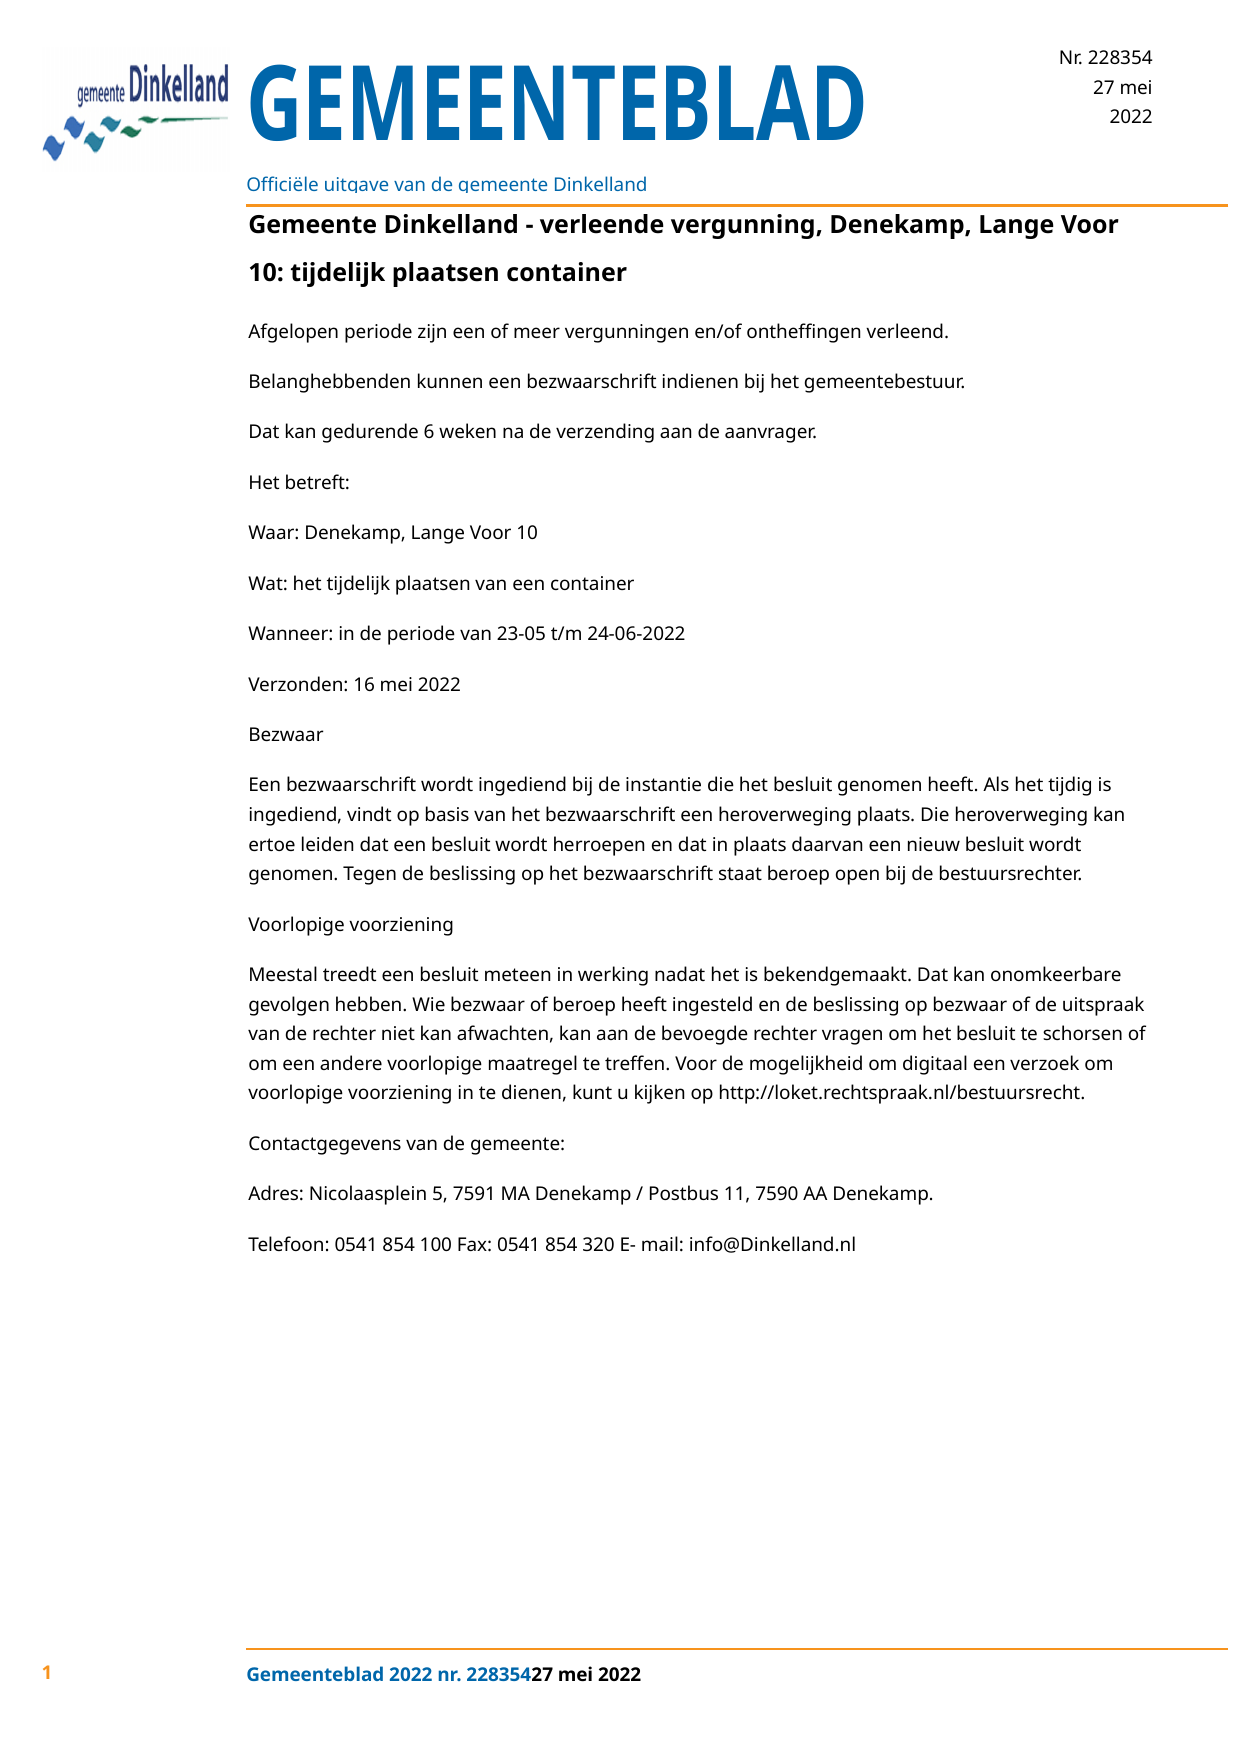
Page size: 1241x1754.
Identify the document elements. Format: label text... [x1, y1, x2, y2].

text Waar: Denekamp, Lange Voor 10 [248, 519, 1152, 545]
text Wat: het tijdelijk plaatsen van een container [248, 570, 1152, 596]
text Het betreft: [248, 469, 1152, 495]
text Bezwaar [248, 721, 1152, 747]
text Contactgegevens van de gemeente: [248, 1130, 1152, 1156]
text Voorlopige voorziening [248, 911, 1152, 937]
text Meestal treedt een besluit meteen in werking nadat het is bekendgemaakt. Dat kan onomkeerbare gevolgen hebben. Wie bezwaar of beroep heeft ingesteld en de beslissing op bezwaar of de uitspraak van de rechter niet kan afwachten, kan aan de bevoegde rechter vragen om het besluit te schorsen of om een andere voorlopige maatregel te treffen. Voor de mogelijkheid om digitaal een verzoek om voorlopige voorziening in te dienen, kunt u kijken op http://loket.rechtspraak.nl/bestuursrecht. [248, 961, 1152, 1105]
text Dat kan gedurende 6 weken na de verzending aan de aanvrager. [248, 419, 1152, 444]
text Gemeente Dinkelland - verleende vergunning, Denekamp, Lange Voor 10: tijdelijk plaatsen container [248, 207, 1152, 288]
text Een bezwaarschrift wordt ingediend bij de instantie die het besluit genomen heeft. Als het tijdig is ingediend, vindt op basis van het bezwaarschrift een heroverweging plaats. Die heroverweging kan ertoe leiden dat een besluit wordt herroepen en dat in plaats daarvan een nieuw besluit wordt genomen. Tegen de beslissing op het bezwaarschrift staat beroep open bij de bestuursrechter. [248, 772, 1152, 886]
text Afgelopen periode zijn een of meer vergunningen en/of ontheffingen verleend. [248, 318, 1152, 344]
text Verzonden: 16 mei 2022 [248, 671, 1152, 697]
text Telefoon: 0541 854 100 Fax: 0541 854 320 E- mail: info@Dinkelland.nl [248, 1231, 1152, 1257]
text Adres: Nicolaasplein 5, 7591 MA Denekamp / Postbus 11, 7590 AA Denekamp. [248, 1180, 1152, 1206]
picture [41, 47, 231, 172]
text Wanneer: in de periode van 23-05 t/m 24-06-2022 [248, 620, 1152, 646]
text Belanghebbenden kunnen een bezwaarschrift indienen bij het gemeentebestuur. [248, 368, 1152, 394]
